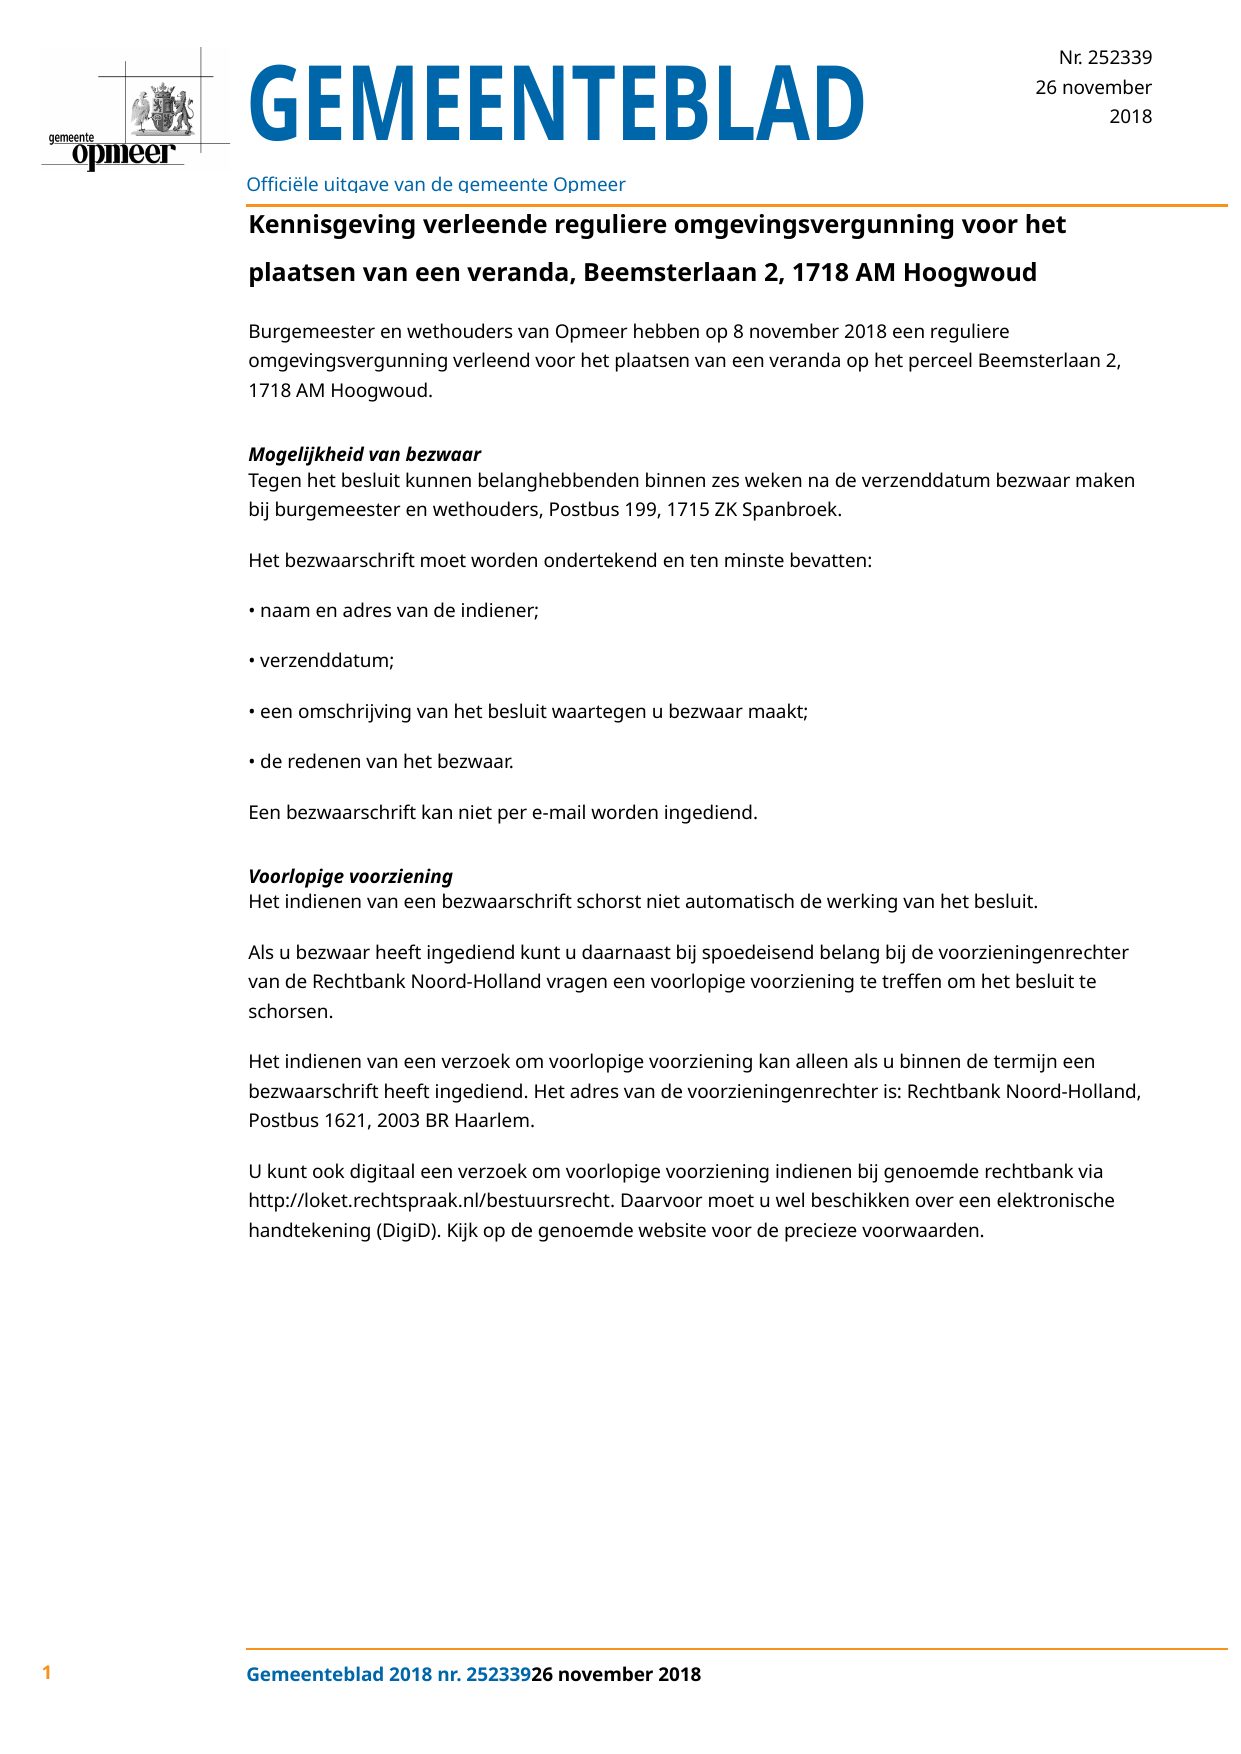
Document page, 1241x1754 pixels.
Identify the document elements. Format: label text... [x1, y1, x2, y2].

text • een omschrijving van het besluit waartegen u bezwaar maakt; [248, 698, 1152, 724]
text Het indienen van een verzoek om voorlopige voorziening kan alleen als u binnen de termijn een bezwaarschrift heeft ingediend. Het adres van de voorzieningenrechter is: Rechtbank Noord-Holland, Postbus 1621, 2003 BR Haarlem. [248, 1048, 1152, 1133]
text Het bezwaarschrift moet worden ondertekend en ten minste bevatten: [248, 547, 1152, 572]
picture [41, 47, 231, 172]
text Tegen het besluit kunnen belanghebbenden binnen zes weken na de verzenddatum bezwaar maken bij burgemeester en wethouders, Postbus 199, 1715 ZK Spanbroek. [248, 467, 1152, 522]
text Voorlopige voorziening [248, 863, 1152, 888]
text • naam en adres van de indiener; [248, 597, 1152, 623]
text • verzenddatum; [248, 648, 1152, 673]
text Burgemeester en wethouders van Opmeer hebben op 8 november 2018 een reguliere omgevingsvergunning verleend voor het plaatsen van een veranda op het perceel Beemsterlaan 2, 1718 AM Hoogwoud. [248, 318, 1152, 403]
text • de redenen van het bezwaar. [248, 748, 1152, 774]
text Het indienen van een bezwaarschrift schorst niet automatisch de werking van het besluit. [248, 888, 1152, 914]
text U kunt ook digitaal een verzoek om voorlopige voorziening indienen bij genoemde rechtbank via http://loket.rechtspraak.nl/bestuursrecht. Daarvoor moet u wel beschikken over een elektronische handtekening (DigiD). Kijk op de genoemde website voor de precieze voorwaarden. [248, 1158, 1152, 1243]
text Een bezwaarschrift kan niet per e-mail worden ingediend. [248, 799, 1152, 824]
text Kennisgeving verleende reguliere omgevingsvergunning voor het plaatsen van een veranda, Beemsterlaan 2, 1718 AM Hoogwoud [248, 207, 1152, 288]
text Mogelijkheid van bezwaar [248, 441, 1152, 467]
text Als u bezwaar heeft ingediend kunt u daarnaast bij spoedeisend belang bij de voorzieningenrechter van de Rechtbank Noord-Holland vragen een voorlopige voorziening te treffen om het besluit te schorsen. [248, 939, 1152, 1024]
